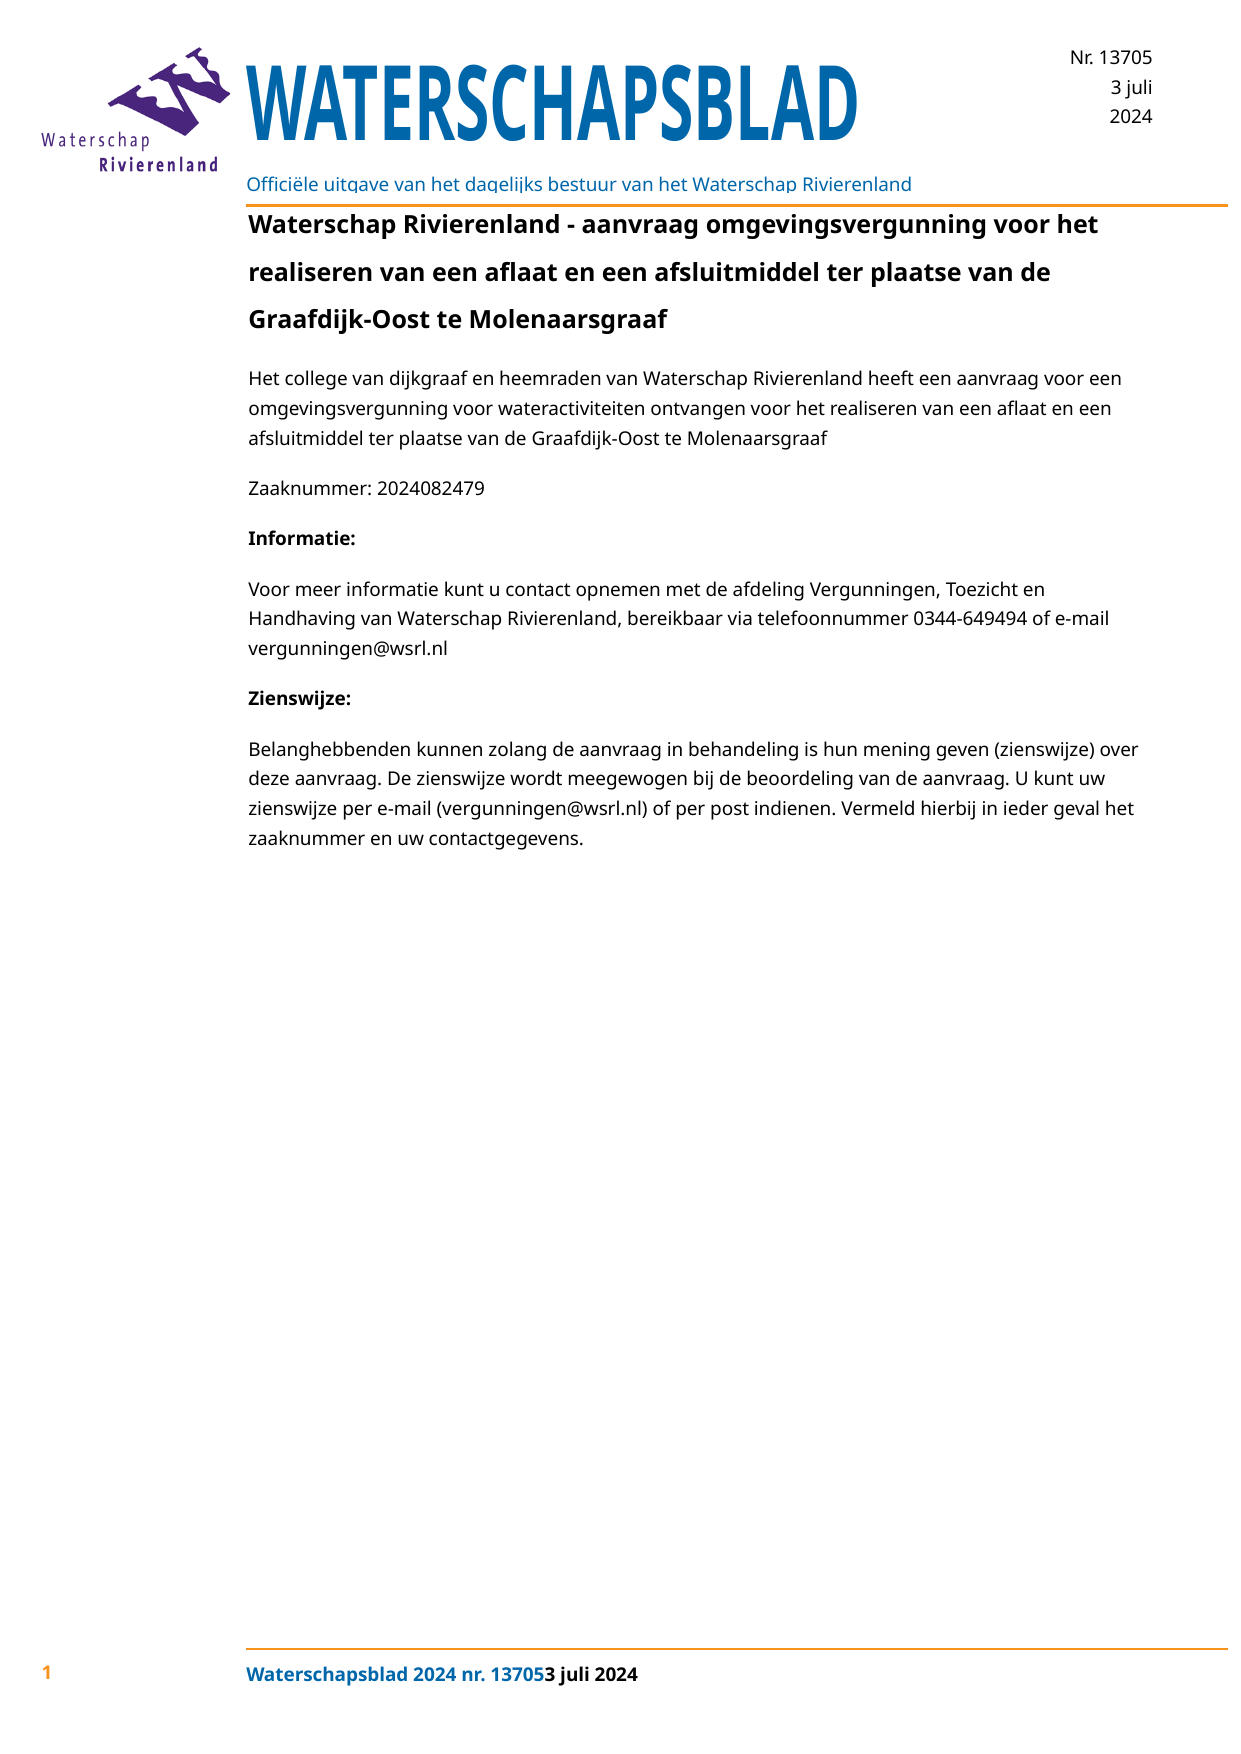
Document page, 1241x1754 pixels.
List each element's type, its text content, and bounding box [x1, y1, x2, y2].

text Voor meer informatie kunt u contact opnemen met de afdeling Vergunningen, Toezicht en Handhaving van Waterschap Rivierenland, bereikbaar via telefoonnummer 0344-649494 of e-mail vergunningen@wsrl.nl [248, 576, 1152, 661]
text Het college van dijkgraaf en heemraden van Waterschap Rivierenland heeft een aanvraag voor een omgevingsvergunning voor wateractiviteiten ontvangen voor het realiseren van een aflaat en een afsluitmiddel ter plaatse van de Graafdijk-Oost te Molenaarsgraaf [248, 366, 1152, 450]
text Zaaknummer: 2024082479 [248, 475, 1152, 501]
text Waterschap Rivierenland - aanvraag omgevingsvergunning voor het realiseren van een aflaat en een afsluitmiddel ter plaatse van de Graafdijk-Oost te Molenaarsgraaf [248, 207, 1152, 336]
text Belanghebbenden kunnen zolang de aanvraag in behandeling is hun mening geven (zienswijze) over deze aanvraag. De zienswijze wordt meegewogen bij de beoordeling van de aanvraag. U kunt uw zienswijze per e-mail (vergunningen@wsrl.nl) of per post indienen. Vermeld hierbij in ieder geval het zaaknummer en uw contactgegevens. [248, 736, 1152, 850]
text Zienswijze: [248, 686, 1152, 711]
picture [41, 47, 231, 172]
text Informatie: [248, 526, 1152, 551]
